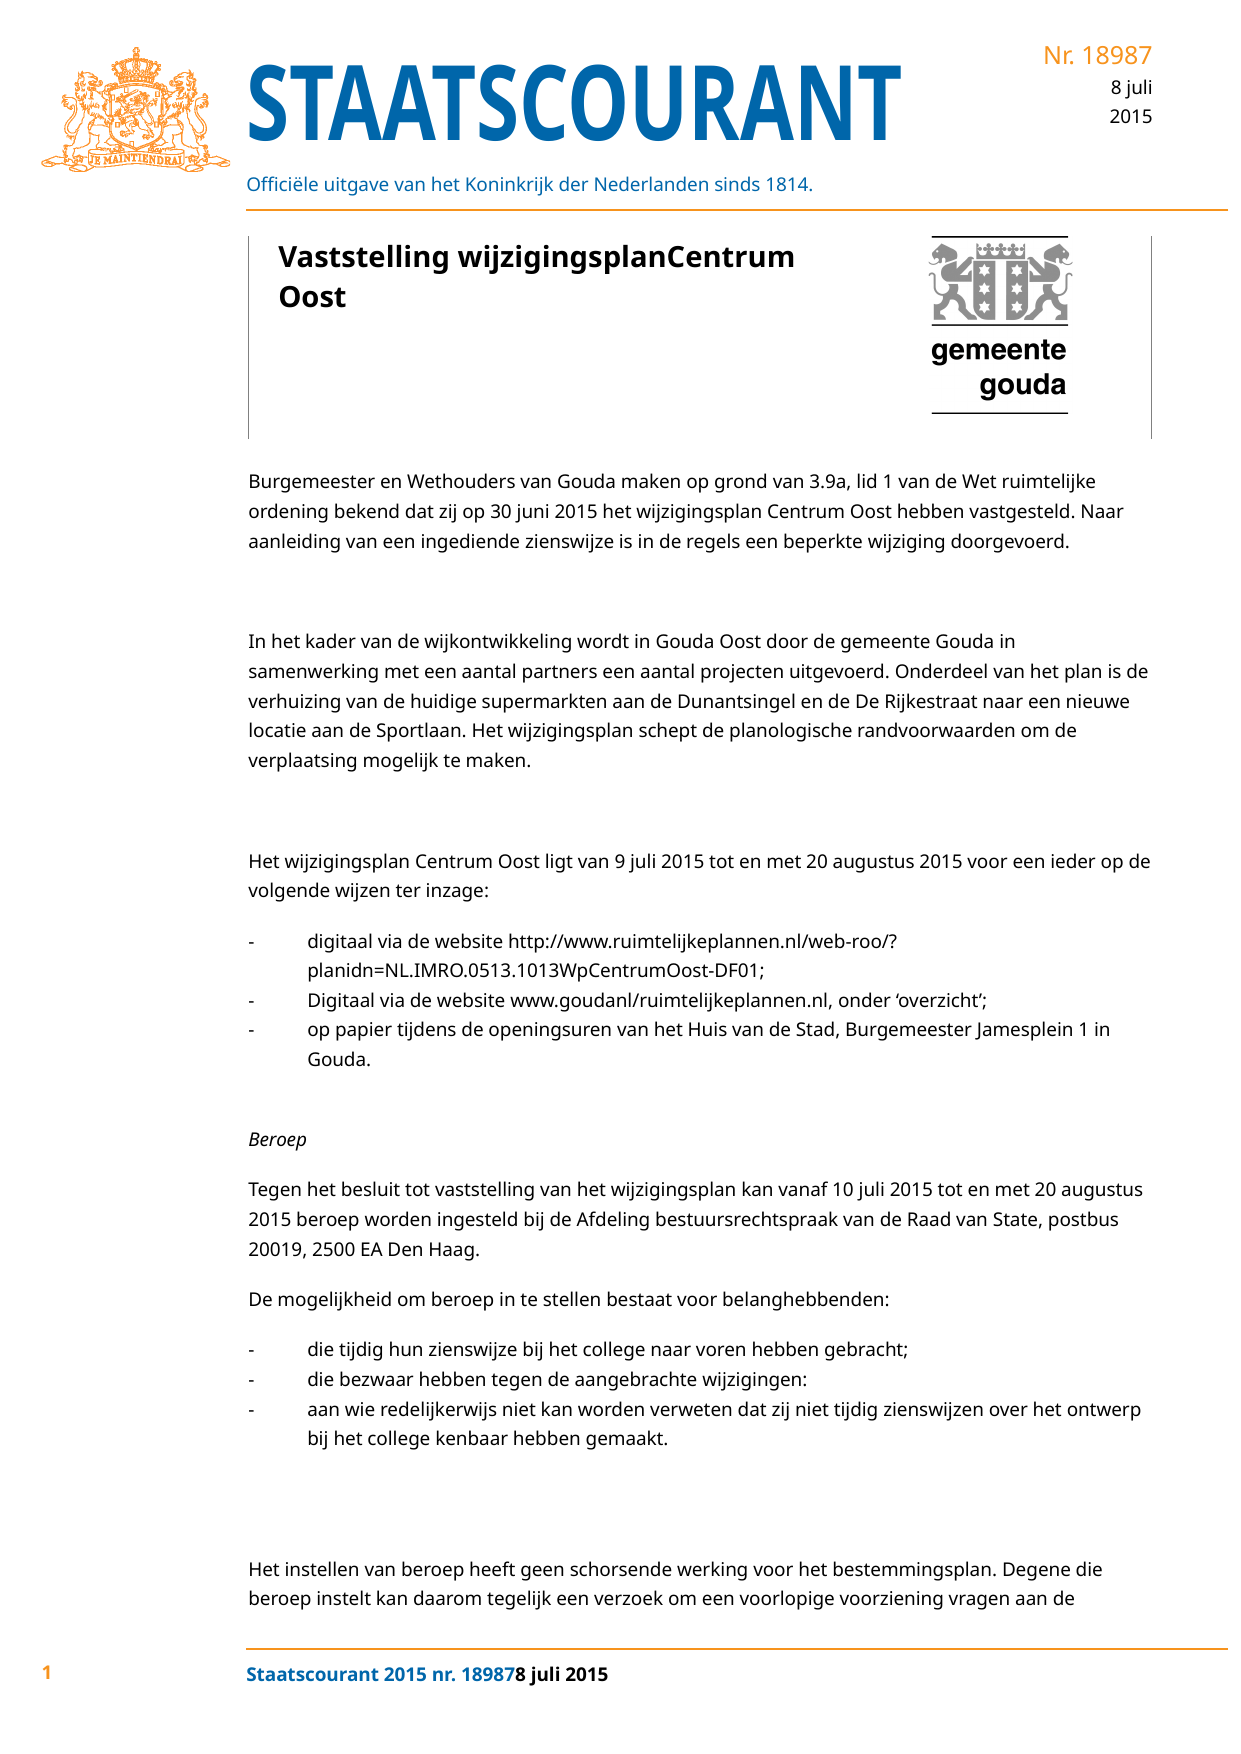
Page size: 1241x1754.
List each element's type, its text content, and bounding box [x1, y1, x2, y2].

table_header [850, 414, 1151, 439]
list die tijdig hun zienswijze bij het college naar voren hebben gebracht; [248, 1337, 1152, 1362]
list die bezwaar hebben tegen de aangebrachte wijzigingen: [248, 1366, 1152, 1392]
text In het kader van de wijkontwikkeling wordt in Gouda Oost door de gemeente Gouda in samenwerking met een aantal partners een aantal projecten uitgevoerd. Onderdeel van het plan is de verhuizing van de huidige supermarkten aan de Dunantsingel en de De Rijkestraat naar een nieuwe locatie aan de Sportlaan. Het wijzigingsplan schept de planologische randvoorwaarden om de verplaatsing mogelijk te maken. [248, 629, 1152, 773]
table_header Vaststelling wijzigingsplanCentrum Oost [249, 236, 850, 439]
list op papier tijdens de openingsuren van het Huis van de Stad, Burgemeester Jamesplein 1 in Gouda. [248, 1017, 1152, 1072]
list digitaal via de website http://www.ruimtelijkeplannen.nl/web-roo/?planidn=NL.IMRO.0513.1013WpCentrumOost-DF01; [248, 928, 1152, 983]
text Beroep [248, 1126, 1152, 1152]
table_header [850, 236, 928, 413]
list aan wie redelijkerwijs niet kan worden verweten dat zij niet tijdig zienswijzen over het ontwerp bij het college kenbaar hebben gemaakt. [248, 1396, 1152, 1451]
picture [928, 236, 1073, 414]
text Het wijzigingsplan Centrum Oost ligt van 9 juli 2015 tot en met 20 augustus 2015 voor een ieder op de volgende wijzen ter inzage: [248, 848, 1152, 903]
table_header [1073, 236, 1151, 413]
text Tegen het besluit tot vaststelling van het wijzigingsplan kan vanaf 10 juli 2015 tot en met 20 augustus 2015 beroep worden ingesteld bij de Afdeling bestuursrechtspraak van de Raad van State, postbus 20019, 2500 EA Den Haag. [248, 1177, 1152, 1261]
text Burgemeester en Wethouders van Gouda maken op grond van 3.9a, lid 1 van de Wet ruimtelijke ordening bekend dat zij op 30 juni 2015 het wijzigingsplan Centrum Oost hebben vastgesteld. Naar aanleiding van een ingediende zienswijze is in de regels een beperkte wijziging doorgevoerd. [248, 469, 1152, 553]
list Digitaal via de website www.goudanl/ruimtelijkeplannen.nl, onder ‘overzicht’; [248, 987, 1152, 1013]
text De mogelijkheid om beroep in te stellen bestaat voor belanghebbenden: [248, 1286, 1152, 1312]
picture [41, 47, 231, 172]
text Het instellen van beroep heeft geen schorsende werking voor het bestemmingsplan. Degene die beroep instelt kan daarom tegelijk een verzoek om een voorlopige voorziening vragen aan de [248, 1556, 1152, 1611]
